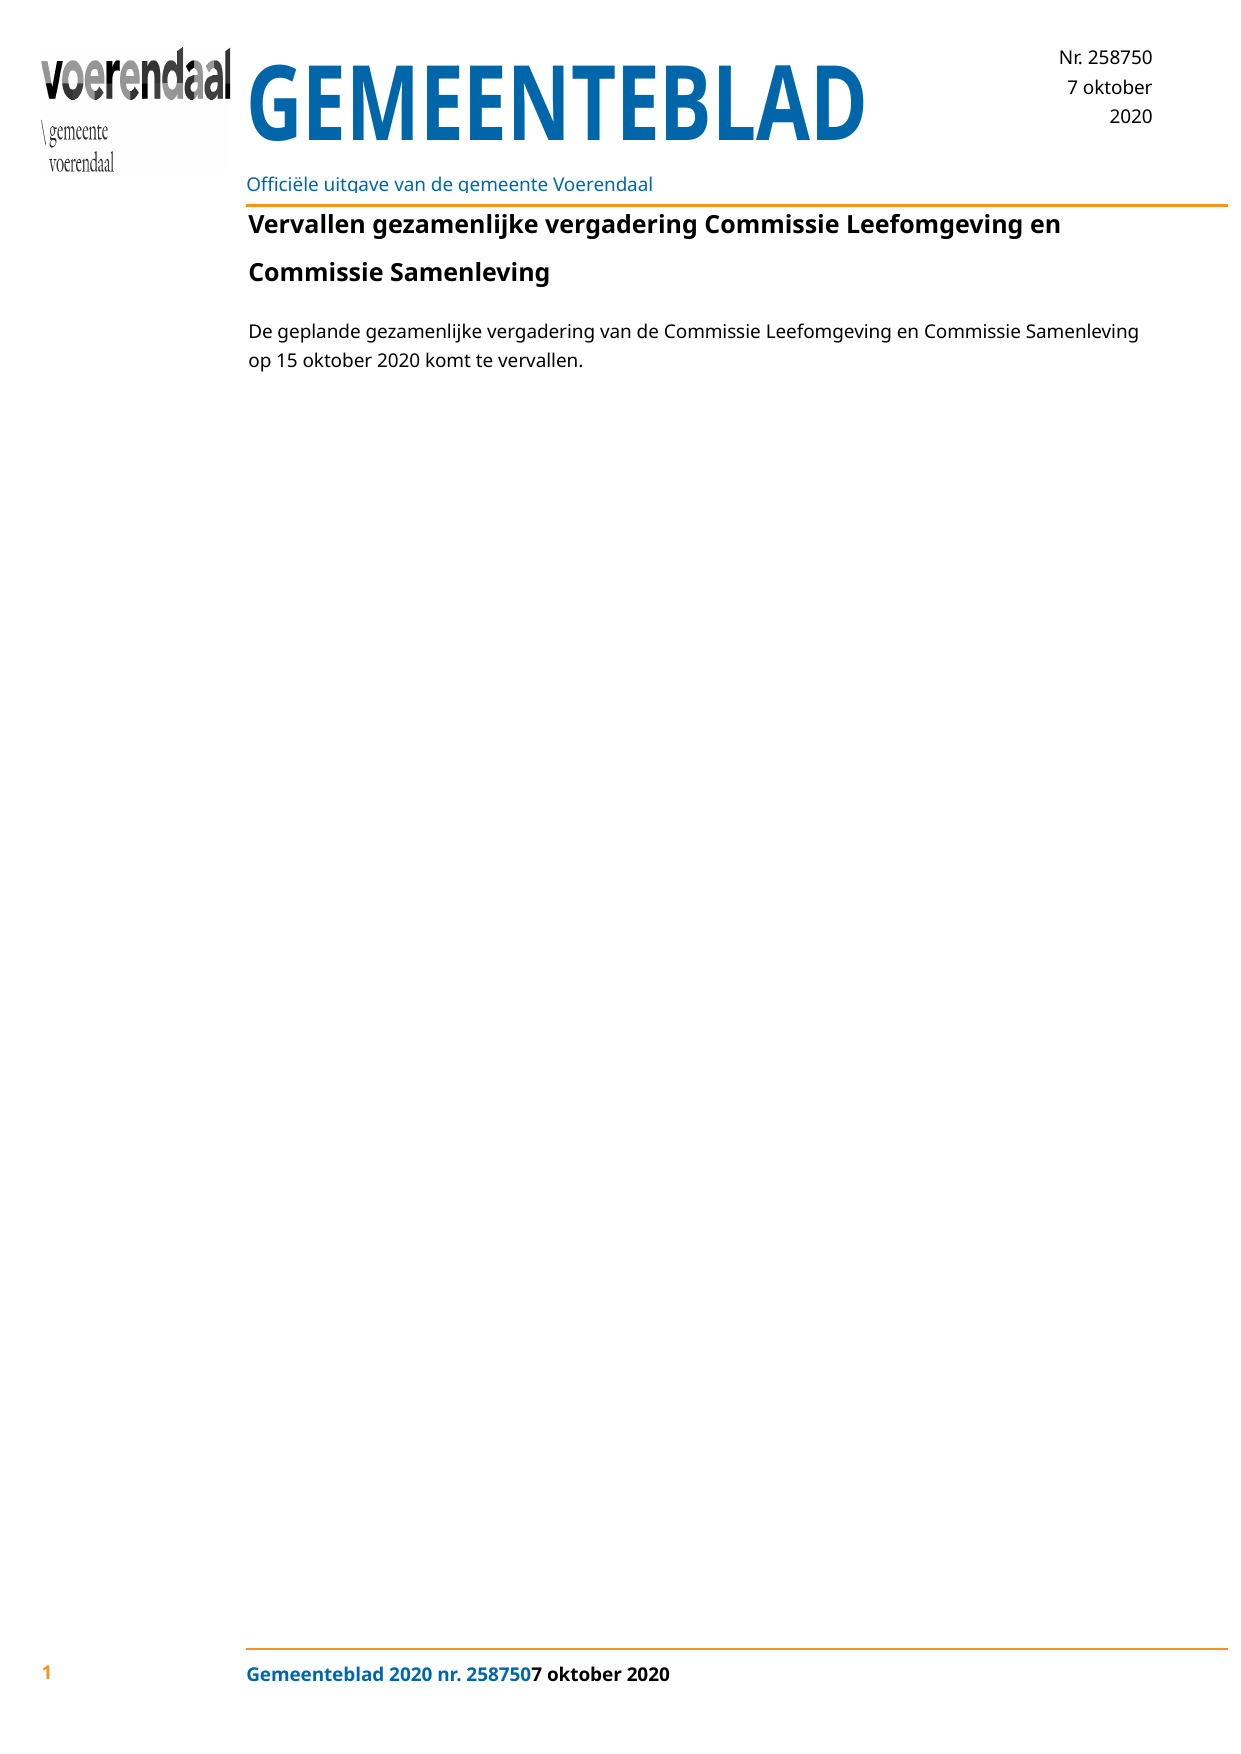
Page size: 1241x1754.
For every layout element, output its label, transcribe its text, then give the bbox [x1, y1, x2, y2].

text Vervallen gezamenlijke vergadering Commissie Leefomgeving en Commissie Samenleving [248, 207, 1152, 288]
text De geplande gezamenlijke vergadering van de Commissie Leefomgeving en Commissie Samenleving op 15 oktober 2020 komt te vervallen. [248, 318, 1152, 373]
picture [41, 47, 231, 172]
